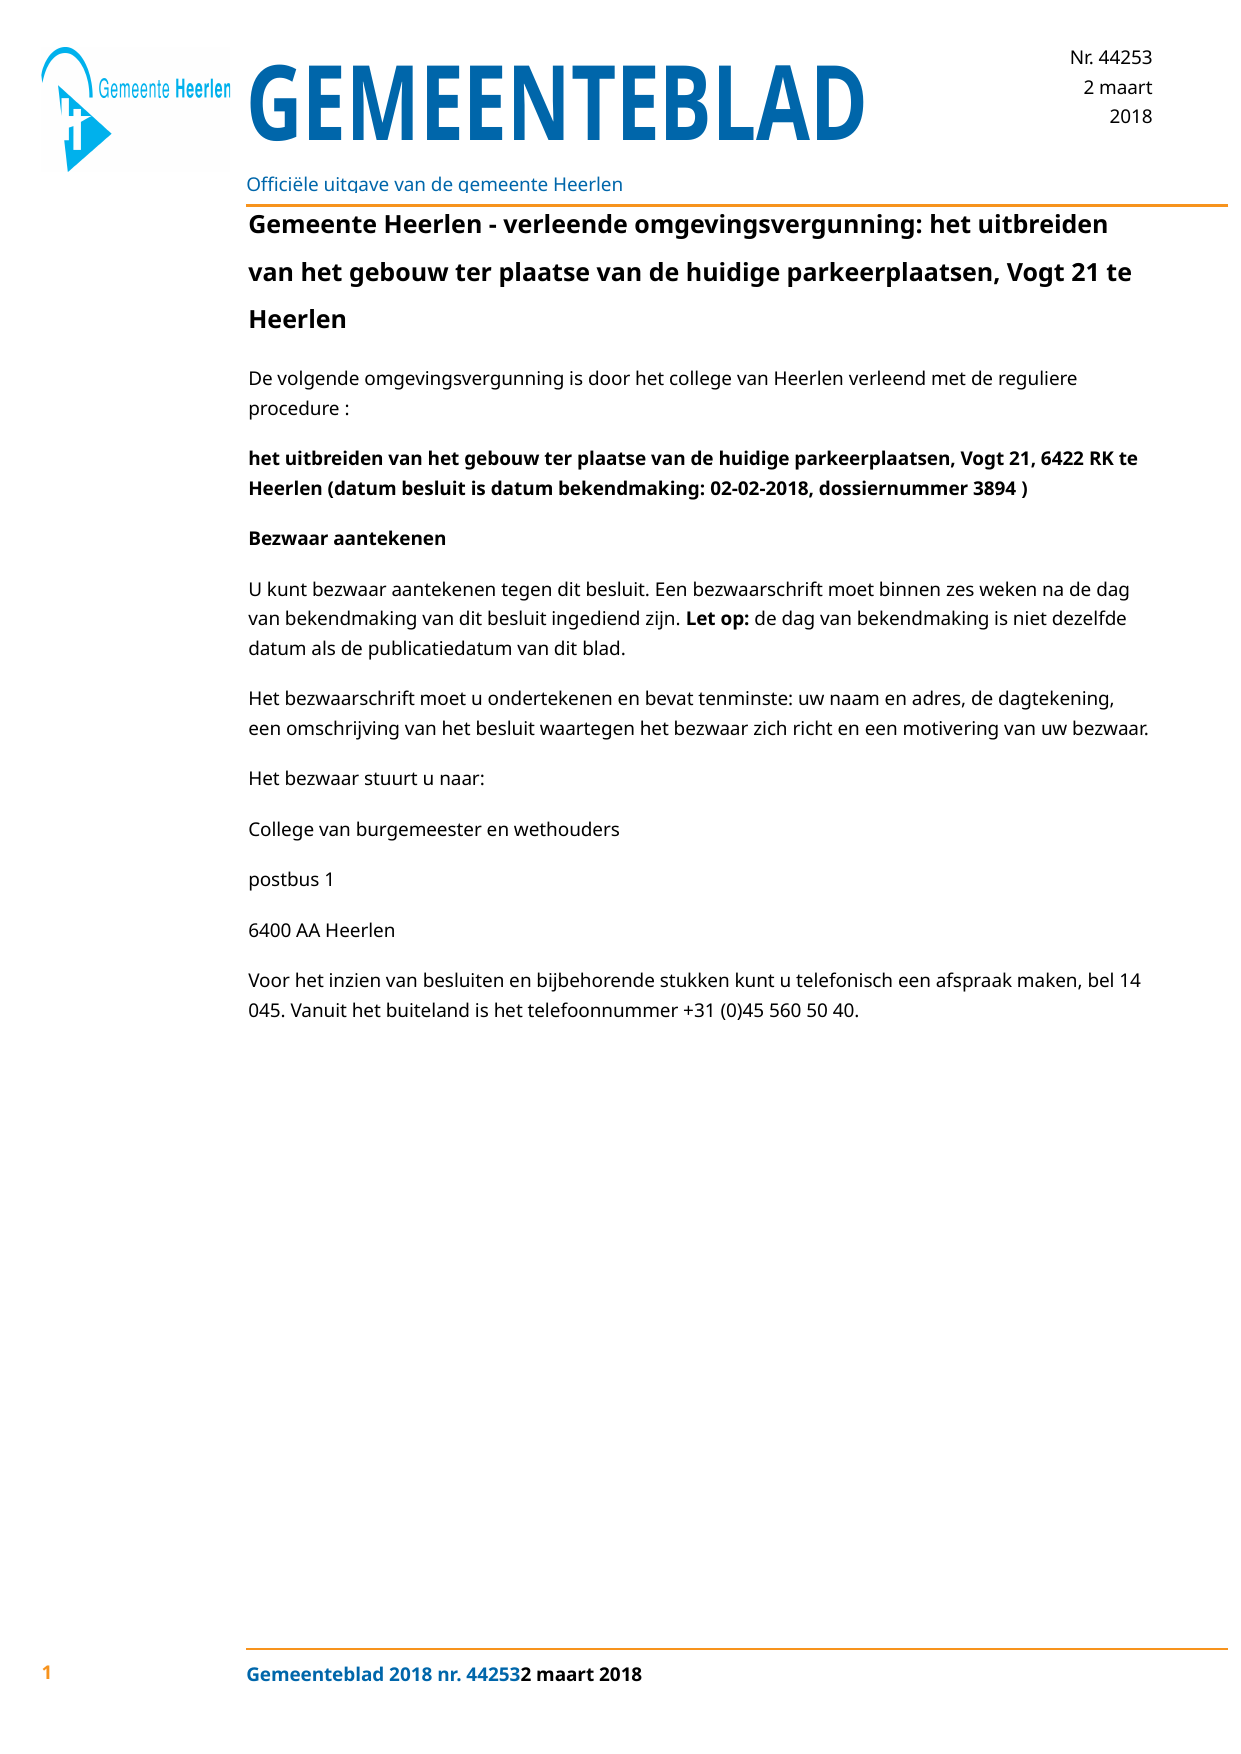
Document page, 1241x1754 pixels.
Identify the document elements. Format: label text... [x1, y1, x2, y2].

text Bezwaar aantekenen [248, 526, 1152, 551]
text Het bezwaar stuurt u naar: [248, 766, 1152, 791]
text 6400 AA Heerlen [248, 917, 1152, 942]
text Voor het inzien van besluiten en bijbehorende stukken kunt u telefonisch een afspraak maken, bel 14 045. Vanuit het buiteland is het telefoonnummer +31 (0)45 560 50 40. [248, 967, 1152, 1022]
text College van burgemeester en wethouders [248, 816, 1152, 842]
text Gemeente Heerlen - verleende omgevingsvergunning: het uitbreiden van het gebouw ter plaatse van de huidige parkeerplaatsen, Vogt 21 te Heerlen [248, 207, 1152, 336]
text U kunt bezwaar aantekenen tegen dit besluit. Een bezwaarschrift moet binnen zes weken na de dag van bekendmaking van dit besluit ingediend zijn. Let op: de dag van bekendmaking is niet dezelfde datum als de publicatiedatum van dit blad. [248, 576, 1152, 661]
text het uitbreiden van het gebouw ter plaatse van de huidige parkeerplaatsen, Vogt 21, 6422 RK te Heerlen (datum besluit is datum bekendmaking: 02-02-2018, dossiernummer 3894 ) [248, 446, 1152, 501]
text De volgende omgevingsvergunning is door het college van Heerlen verleend met de reguliere procedure : [248, 366, 1152, 421]
picture [41, 47, 231, 172]
text Het bezwaarschrift moet u ondertekenen en bevat tenminste: uw naam en adres, de dagtekening, een omschrijving van het besluit waartegen het bezwaar zich richt en een motivering van uw bezwaar. [248, 686, 1152, 741]
picture [41, 47, 58, 70]
text postbus 1 [248, 866, 1152, 892]
